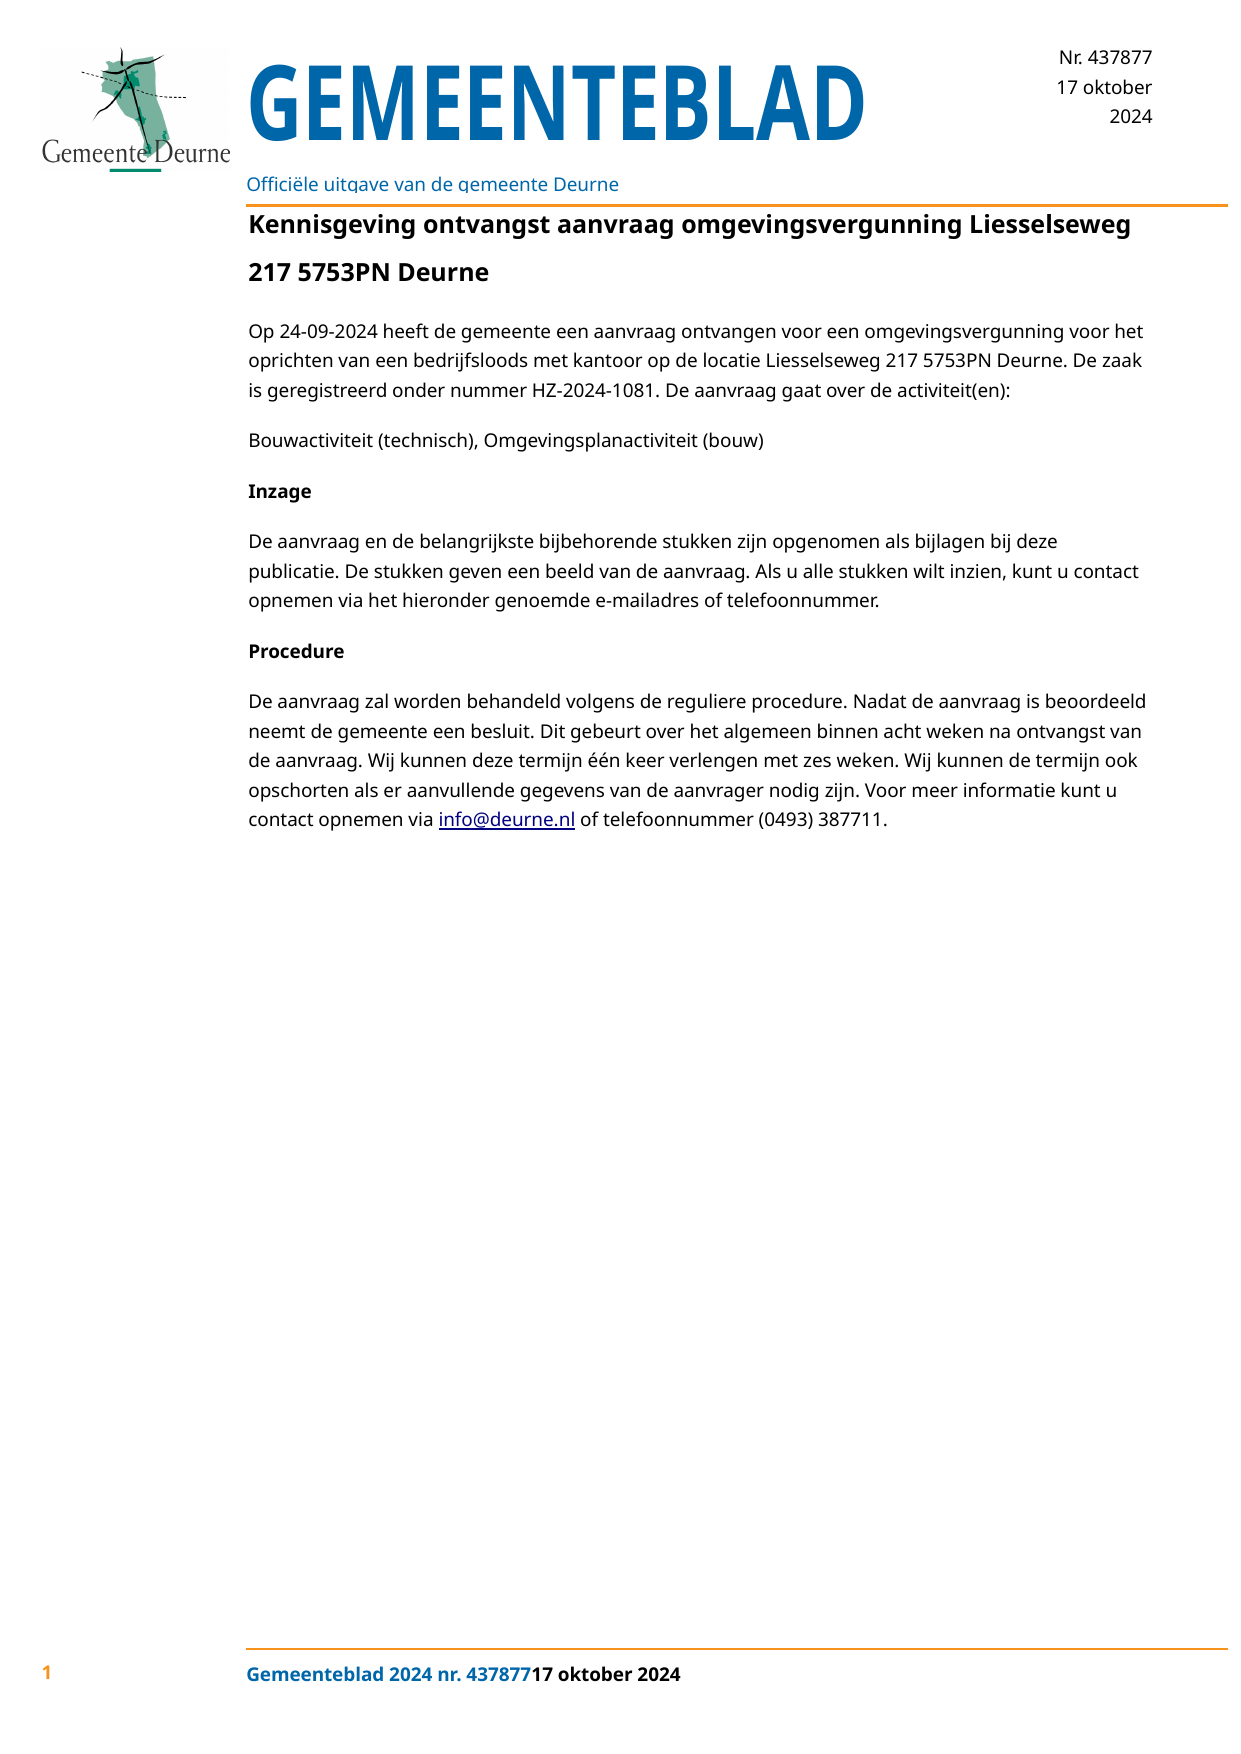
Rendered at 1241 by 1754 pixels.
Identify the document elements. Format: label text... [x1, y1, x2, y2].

picture [41, 47, 231, 172]
text Procedure [248, 638, 1152, 664]
text De aanvraag zal worden behandeld volgens de reguliere procedure. Nadat de aanvraag is beoordeeld neemt de gemeente een besluit. Dit gebeurt over het algemeen binnen acht weken na ontvangst van de aanvraag. Wij kunnen deze termijn één keer verlengen met zes weken. Wij kunnen de termijn ook opschorten als er aanvullende gegevens van de aanvrager nodig zijn. Voor meer informatie kunt u contact opnemen via info@deurne.nl of telefoonnummer (0493) 387711. [248, 688, 1152, 832]
text Bouwactiviteit (technisch), Omgevingsplanactiviteit (bouw) [248, 427, 1152, 453]
text Op 24-09-2024 heeft de gemeente een aanvraag ontvangen voor een omgevingsvergunning voor het oprichten van een bedrijfsloods met kantoor op de locatie Liesselseweg 217 5753PN Deurne. De zaak is geregistreerd onder nummer HZ-2024-1081. De aanvraag gaat over de activiteit(en): [248, 318, 1152, 403]
text De aanvraag en de belangrijkste bijbehorende stukken zijn opgenomen als bijlagen bij deze publicatie. De stukken geven een beeld van de aanvraag. Als u alle stukken wilt inzien, kunt u contact opnemen via het hieronder genoemde e-mailadres of telefoonnummer. [248, 528, 1152, 613]
text Inzage [248, 478, 1152, 504]
text Kennisgeving ontvangst aanvraag omgevingsvergunning Liesselseweg 217 5753PN Deurne [248, 207, 1152, 288]
